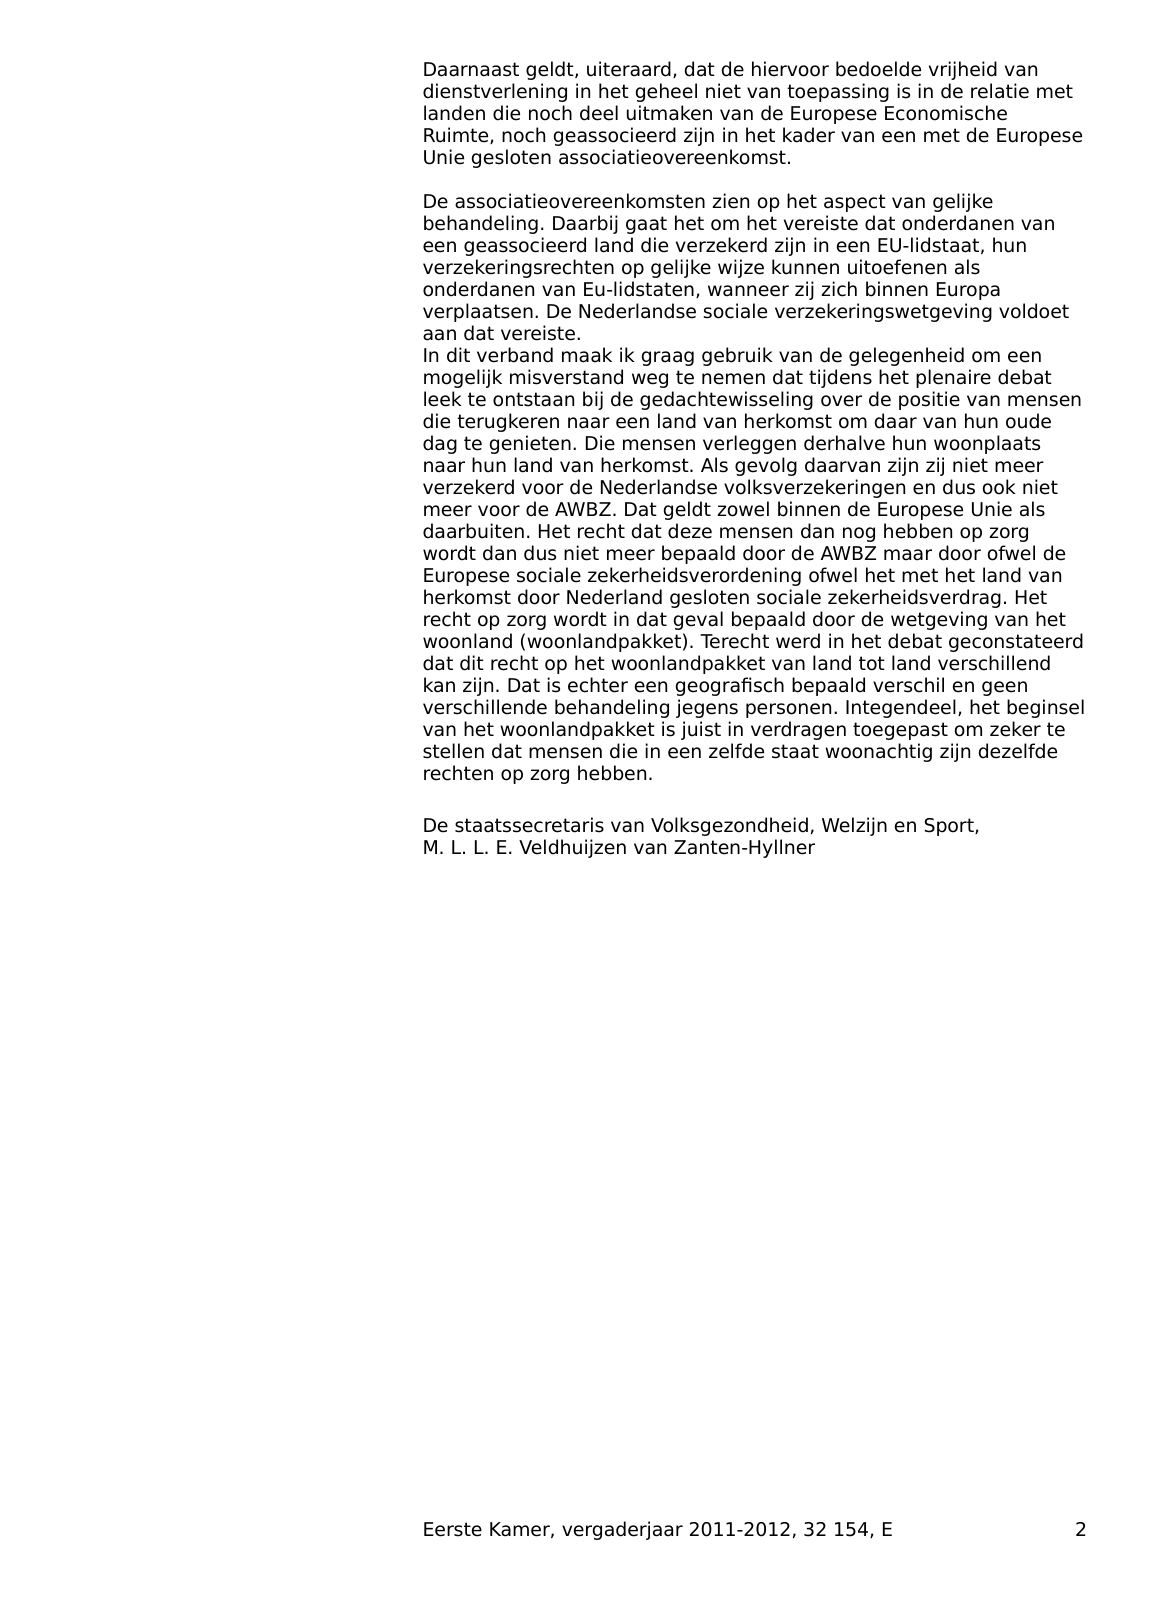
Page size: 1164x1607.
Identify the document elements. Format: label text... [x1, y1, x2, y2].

text In dit verband maak ik graag gebruik van de gelegenheid om een mogelijk misverstand weg te nemen dat tijdens het plenaire debat leek te ontstaan bij de gedachtewisseling over de positie van mensen die terugkeren naar een land van herkomst om daar van hun oude dag te genieten. Die mensen verleggen derhalve hun woonplaats naar hun land van herkomst. Als gevolg daarvan zijn zij niet meer verzekerd voor de Nederlandse volksverzekeringen en dus ook niet meer voor de AWBZ. Dat geldt zowel binnen de Europese Unie als daarbuiten. Het recht dat deze mensen dan nog hebben op zorg wordt dan dus niet meer bepaald door de AWBZ maar door ofwel de Europese sociale zekerheidsverordening ofwel het met het land van herkomst door Nederland gesloten sociale zekerheidsverdrag. Het recht op zorg wordt in dat geval bepaald door de wetgeving van het woonland (woonlandpakket). Terecht werd in het debat geconstateerd dat dit recht op het woonlandpakket van land tot land verschillend kan zijn. Dat is echter een geografisch bepaald verschil en geen verschillende behandeling jegens personen. Integendeel, het beginsel van het woonlandpakket is juist in verdragen toegepast om zeker te stellen dat mensen die in een zelfde staat woonachtig zijn dezelfde rechten op zorg hebben. [422, 345, 1087, 784]
text Daarnaast geldt, uiteraard, dat de hiervoor bedoelde vrijheid van dienstverlening in het geheel niet van toepassing is in de relatie met landen die noch deel uitmaken van de Europese Economische Ruimte, noch geassocieerd zijn in het kader van een met de Europese Unie gesloten associatieovereenkomst. [422, 59, 1087, 169]
text De associatieovereenkomsten zien op het aspect van gelijke behandeling. Daarbij gaat het om het vereiste dat onderdanen van een geassocieerd land die verzekerd zijn in een EU-lidstaat, hun verzekeringsrechten op gelijke wijze kunnen uitoefenen als onderdanen van Eu-lidstaten, wanneer zij zich binnen Europa verplaatsen. De Nederlandse sociale verzekeringswetgeving voldoet aan dat vereiste. [422, 191, 1087, 345]
text De staatssecretaris van Volksgezondheid, Welzijn en Sport, M. L. L. E. Veldhuijzen van Zanten-Hyllner [422, 814, 1087, 858]
